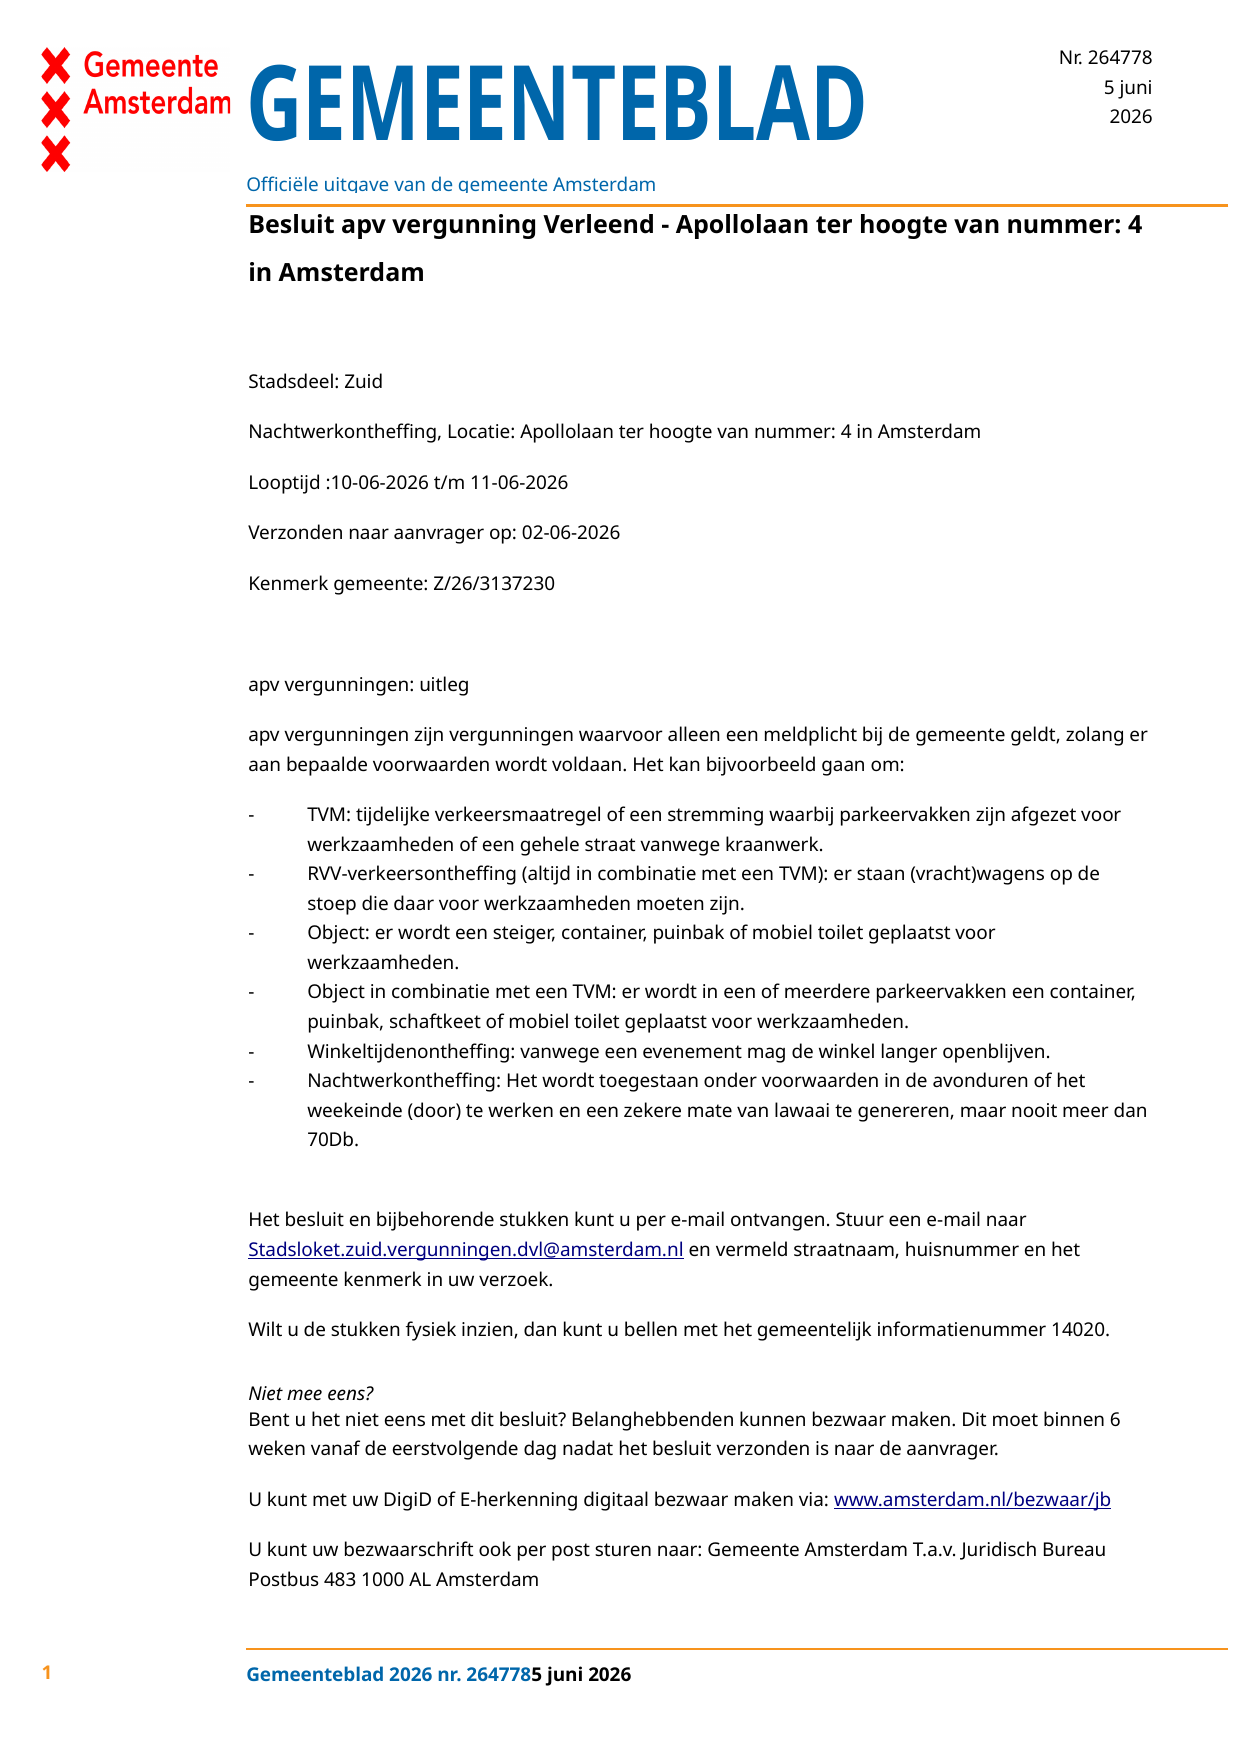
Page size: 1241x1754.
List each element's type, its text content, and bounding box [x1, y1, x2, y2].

list RVV-verkeersontheffing (altijd in combinatie met een TVM): er staan (vracht)wagens op de stoep die daar voor werkzaamheden moeten zijn. [248, 860, 1152, 916]
picture [41, 47, 231, 172]
text U kunt uw bezwaarschrift ook per post sturen naar: Gemeente Amsterdam T.a.v. Juridisch Bureau Postbus 483 1000 AL Amsterdam [248, 1536, 1152, 1592]
text Besluit apv vergunning Verleend - Apollolaan ter hoogte van nummer: 4 in Amsterdam [248, 207, 1152, 288]
text Bent u het niet eens met dit besluit? Belanghebbenden kunnen bezwaar maken. Dit moet binnen 6 weken vanaf de eerstvolgende dag nadat het besluit verzonden is naar de aanvrager. [248, 1406, 1152, 1461]
text Verzonden naar aanvrager op: 02-06-2026 [248, 519, 1152, 545]
list Object: er wordt een steiger, container, puinbak of mobiel toilet geplaatst voor werkzaamheden. [248, 919, 1152, 975]
list Nachtwerkontheffing: Het wordt toegestaan onder voorwaarden in de avonduren of het weekeinde (door) te werken en een zekere mate van lawaai te genereren, maar nooit meer dan 70Db. [248, 1067, 1152, 1152]
text apv vergunningen zijn vergunningen waarvoor alleen een meldplicht bij de gemeente geldt, zolang er aan bepaalde voorwaarden wordt voldaan. Het kan bijvoorbeeld gaan om: [248, 721, 1152, 777]
text Niet mee eens? [248, 1380, 1152, 1406]
text Stadsdeel: Zuid [248, 368, 1152, 394]
text U kunt met uw DigiD of E-herkenning digitaal bezwaar maken via: www.amsterdam.nl/bezwaar/jb [248, 1486, 1152, 1512]
text Kenmerk gemeente: Z/26/3137230 [248, 570, 1152, 596]
list Winkeltijdenontheffing: vanwege een evenement mag de winkel langer openblijven. [248, 1038, 1152, 1064]
text Looptijd :10-06-2026 t/m 11-06-2026 [248, 469, 1152, 495]
list TVM: tijdelijke verkeersmaatregel of een stremming waarbij parkeervakken zijn afgezet voor werkzaamheden of een gehele straat vanwege kraanwerk. [248, 801, 1152, 857]
list Object in combinatie met een TVM: er wordt in een of meerdere parkeervakken een container, puinbak, schaftkeet of mobiel toilet geplaatst voor werkzaamheden. [248, 979, 1152, 1034]
text apv vergunningen: uitleg [248, 671, 1152, 697]
text Nachtwerkontheffing, Locatie: Apollolaan ter hoogte van nummer: 4 in Amsterdam [248, 419, 1152, 444]
text Het besluit en bijbehorende stukken kunt u per e-mail ontvangen. Stuur een e-mail naar Stadsloket.zuid.vergunningen.dvl@amsterdam.nl en vermeld straatnaam, huisnummer en het gemeente kenmerk in uw verzoek. [248, 1207, 1152, 1292]
text Wilt u de stukken fysiek inzien, dan kunt u bellen met het gemeentelijk informatienummer 14020. [248, 1316, 1152, 1342]
